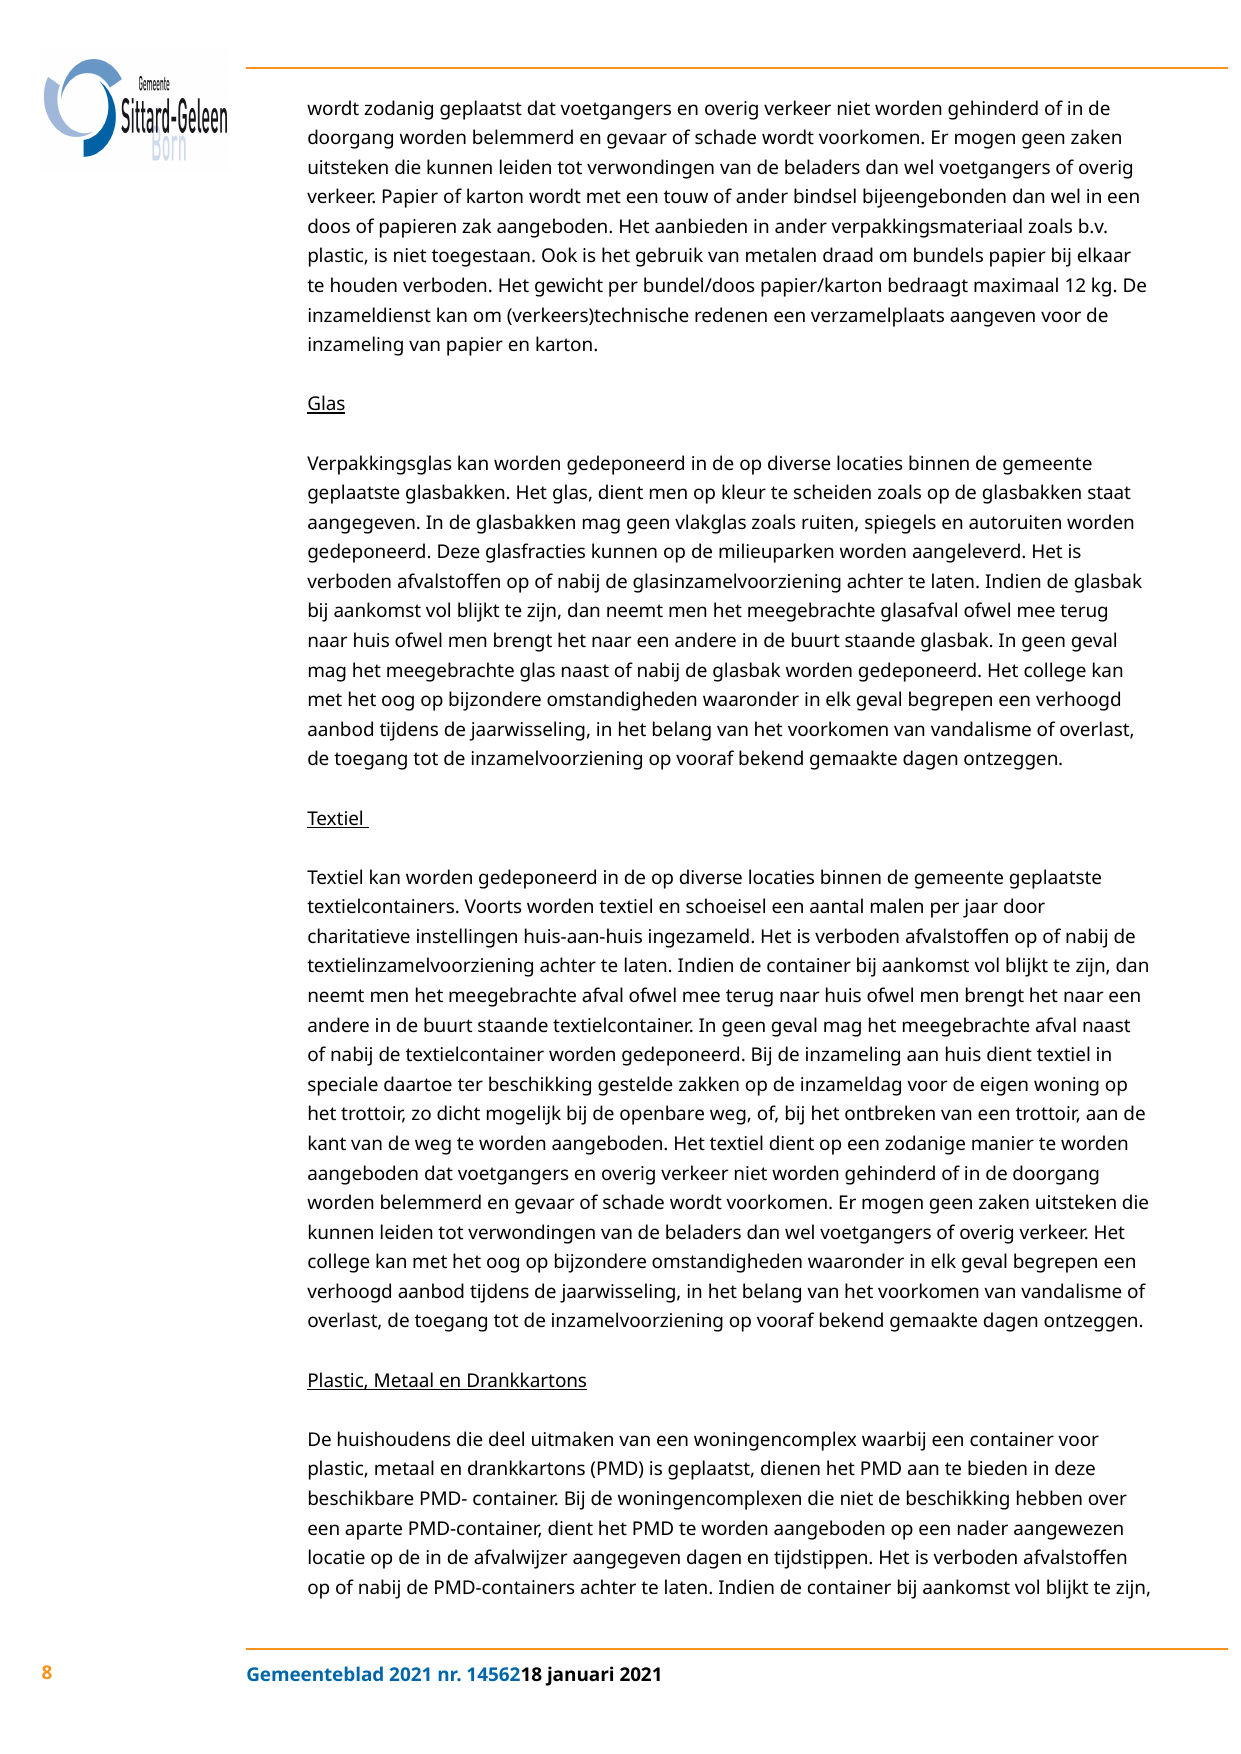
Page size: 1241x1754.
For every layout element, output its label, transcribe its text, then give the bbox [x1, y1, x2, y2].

list Textiel kan worden gedeponeerd in de op diverse locaties binnen de gemeente geplaatste textielcontainers. Voorts worden textiel en schoeisel een aantal malen per jaar door charitatieve instellingen huis-aan-huis ingezameld. Het is verboden afvalstoffen op of nabij de textielinzamelvoorziening achter te laten. Indien de container bij aankomst vol blijkt te zijn, dan neemt men het meegebrachte afval ofwel mee terug naar huis ofwel men brengt het naar een andere in de buurt staande textielcontainer. In geen geval mag het meegebrachte afval naast of nabij de textielcontainer worden gedeponeerd. Bij de inzameling aan huis dient textiel in speciale daartoe ter beschikking gestelde zakken op de inzameldag voor de eigen woning op het trottoir, zo dicht mogelijk bij de openbare weg, of, bij het ontbreken van een trottoir, aan de kant van de weg te worden aangeboden. Het textiel dient op een zodanige manier te worden aangeboden dat voetgangers en overig verkeer niet worden gehinderd of in de doorgang worden belemmerd en gevaar of schade wordt voorkomen. Er mogen geen zaken uitsteken die kunnen leiden tot verwondingen van de beladers dan wel voetgangers of overig verkeer. Het college kan met het oog op bijzondere omstandigheden waaronder in elk geval begrepen een verhoogd aanbod tijdens de jaarwisseling, in het belang van het voorkomen van vandalisme of overlast, de toegang tot de inzamelvoorziening op vooraf bekend gemaakte dagen ontzeggen. [248, 864, 1152, 1333]
list Plastic, Metaal en Drankkartons [248, 1367, 1152, 1393]
list Textiel [248, 805, 1152, 831]
list Verpakkingsglas kan worden gedeponeerd in de op diverse locaties binnen de gemeente geplaatste glasbakken. Het glas, dient men op kleur te scheiden zoals op de glasbakken staat aangegeven. In de glasbakken mag geen vlakglas zoals ruiten, spiegels en autoruiten worden gedeponeerd. Deze glasfracties kunnen op de milieuparken worden aangeleverd. Het is verboden afvalstoffen op of nabij de glasinzamelvoorziening achter te laten. Indien de glasbak bij aankomst vol blijkt te zijn, dan neemt men het meegebrachte glasafval ofwel mee terug naar huis ofwel men brengt het naar een andere in de buurt staande glasbak. In geen geval mag het meegebrachte glas naast of nabij de glasbak worden gedeponeerd. Het college kan met het oog op bijzondere omstandigheden waaronder in elk geval begrepen een verhoogd aanbod tijdens de jaarwisseling, in het belang van het voorkomen van vandalisme of overlast, de toegang tot de inzamelvoorziening op vooraf bekend gemaakte dagen ontzeggen. [248, 450, 1152, 771]
list wordt zodanig geplaatst dat voetgangers en overig verkeer niet worden gehinderd of in de doorgang worden belemmerd en gevaar of schade wordt voorkomen. Er mogen geen zaken uitsteken die kunnen leiden tot verwondingen van de beladers dan wel voetgangers of overig verkeer. Papier of karton wordt met een touw of ander bindsel bijeengebonden dan wel in een doos of papieren zak aangeboden. Het aanbieden in ander verpakkingsmateriaal zoals b.v. plastic, is niet toegestaan. Ook is het gebruik van metalen draad om bundels papier bij elkaar te houden verboden. Het gewicht per bundel/doos papier/karton bedraagt maximaal 12 kg. De inzameldienst kan om (verkeers)technische redenen een verzamelplaats aangeven voor de inzameling van papier en karton. [248, 95, 1152, 357]
list De huishoudens die deel uitmaken van een woningencomplex waarbij een container voor plastic, metaal en drankkartons (PMD) is geplaatst, dienen het PMD aan te bieden in deze beschikbare PMD- container. Bij de woningencomplexen die niet de beschikking hebben over een aparte PMD-container, dient het PMD te worden aangeboden op een nader aangewezen locatie op de in de afvalwijzer aangegeven dagen en tijdstippen. Het is verboden afvalstoffen op of nabij de PMD-containers achter te laten. Indien de container bij aankomst vol blijkt te zijn, [248, 1426, 1152, 1600]
list Glas [248, 391, 1152, 416]
picture [41, 47, 231, 172]
